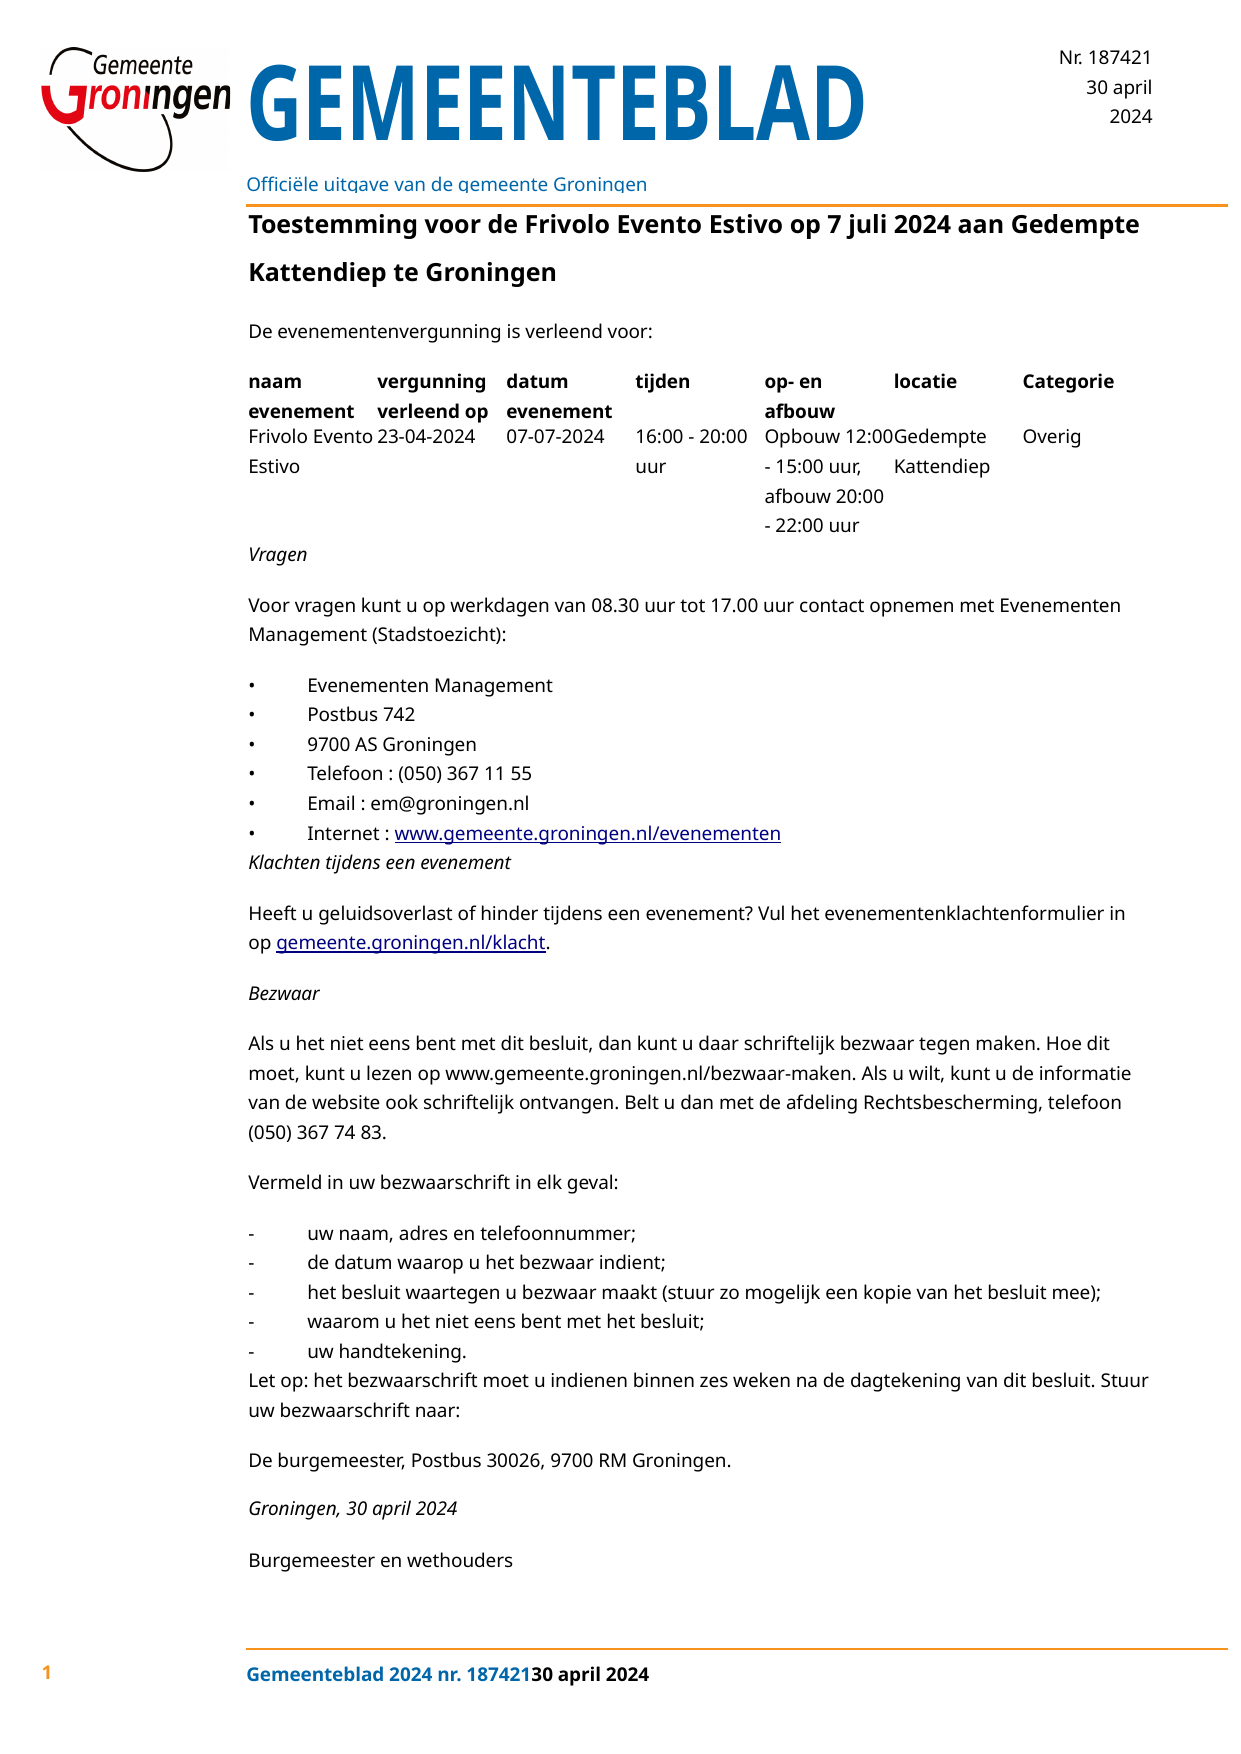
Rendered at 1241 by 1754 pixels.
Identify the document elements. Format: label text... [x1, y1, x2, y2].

list Email : em@groningen.nl [248, 790, 1152, 816]
text Burgemeester en wethouders [248, 1547, 1152, 1573]
picture [41, 47, 231, 172]
table_header op- en afbouw [764, 369, 893, 424]
list uw naam, adres en telefoonnummer; [248, 1220, 1152, 1246]
table_header vergunning verleend op [377, 369, 506, 424]
list 9700 AS Groningen [248, 731, 1152, 757]
table_cell 16:00 - 20:00 uur [635, 424, 764, 538]
text Groningen, 30 april 2024 [248, 1496, 1152, 1521]
text De burgemeester, Postbus 30026, 9700 RM Groningen. [248, 1448, 1152, 1473]
table_cell Frivolo Evento Estivo [248, 424, 377, 538]
table_header datum evenement [506, 369, 635, 424]
table_header locatie [894, 369, 1022, 424]
list de datum waarop u het bezwaar indient; [248, 1249, 1152, 1275]
list Telefoon : (050) 367 11 55 [248, 761, 1152, 786]
text Let op: het bezwaarschrift moet u indienen binnen zes weken na de dagtekening van dit besluit. Stuur uw bezwaarschrift naar: [248, 1368, 1152, 1423]
list Evenementen Management [248, 672, 1152, 698]
table_cell Gedempte Kattendiep [894, 424, 1022, 538]
table_header tijden [635, 369, 764, 424]
text Bezwaar [248, 980, 1152, 1006]
table_cell 07-07-2024 [506, 424, 635, 538]
list het besluit waartegen u bezwaar maakt (stuur zo mogelijk een kopie van het besluit mee); [248, 1279, 1152, 1305]
table_cell 23-04-2024 [377, 424, 506, 538]
table_header Categorie [1023, 369, 1152, 424]
list waarom u het niet eens bent met het besluit; [248, 1308, 1152, 1334]
text Klachten tijdens een evenement [248, 849, 1152, 875]
table_header naam evenement [248, 369, 377, 424]
table_cell Overig [1023, 424, 1152, 538]
list uw handtekening. [248, 1338, 1152, 1364]
text De evenementenvergunning is verleend voor: [248, 318, 1152, 344]
text Vragen [248, 541, 1152, 567]
text Voor vragen kunt u op werkdagen van 08.30 uur tot 17.00 uur contact opnemen met Evenementen Management (Stadstoezicht): [248, 592, 1152, 647]
text Toestemming voor de Frivolo Evento Estivo op 7 juli 2024 aan Gedempte Kattendiep te Groningen [248, 207, 1152, 288]
list Postbus 742 [248, 701, 1152, 727]
table_cell Opbouw 12:00 - 15:00 uur, afbouw 20:00 - 22:00 uur [764, 424, 893, 538]
text Heeft u geluidsoverlast of hinder tijdens een evenement? Vul het evenementenklachtenformulier in op gemeente.groningen.nl/klacht. [248, 900, 1152, 955]
list Internet : www.gemeente.groningen.nl/evenementen [248, 820, 1152, 846]
text Vermeld in uw bezwaarschrift in elk geval: [248, 1169, 1152, 1195]
text Als u het niet eens bent met dit besluit, dan kunt u daar schriftelijk bezwaar tegen maken. Hoe dit moet, kunt u lezen op www.gemeente.groningen.nl/bezwaar-maken. Als u wilt, kunt u de informatie van de website ook schriftelijk ontvangen. Belt u dan met de afdeling Rechtsbescherming, telefoon (050) 367 74 83. [248, 1030, 1152, 1145]
